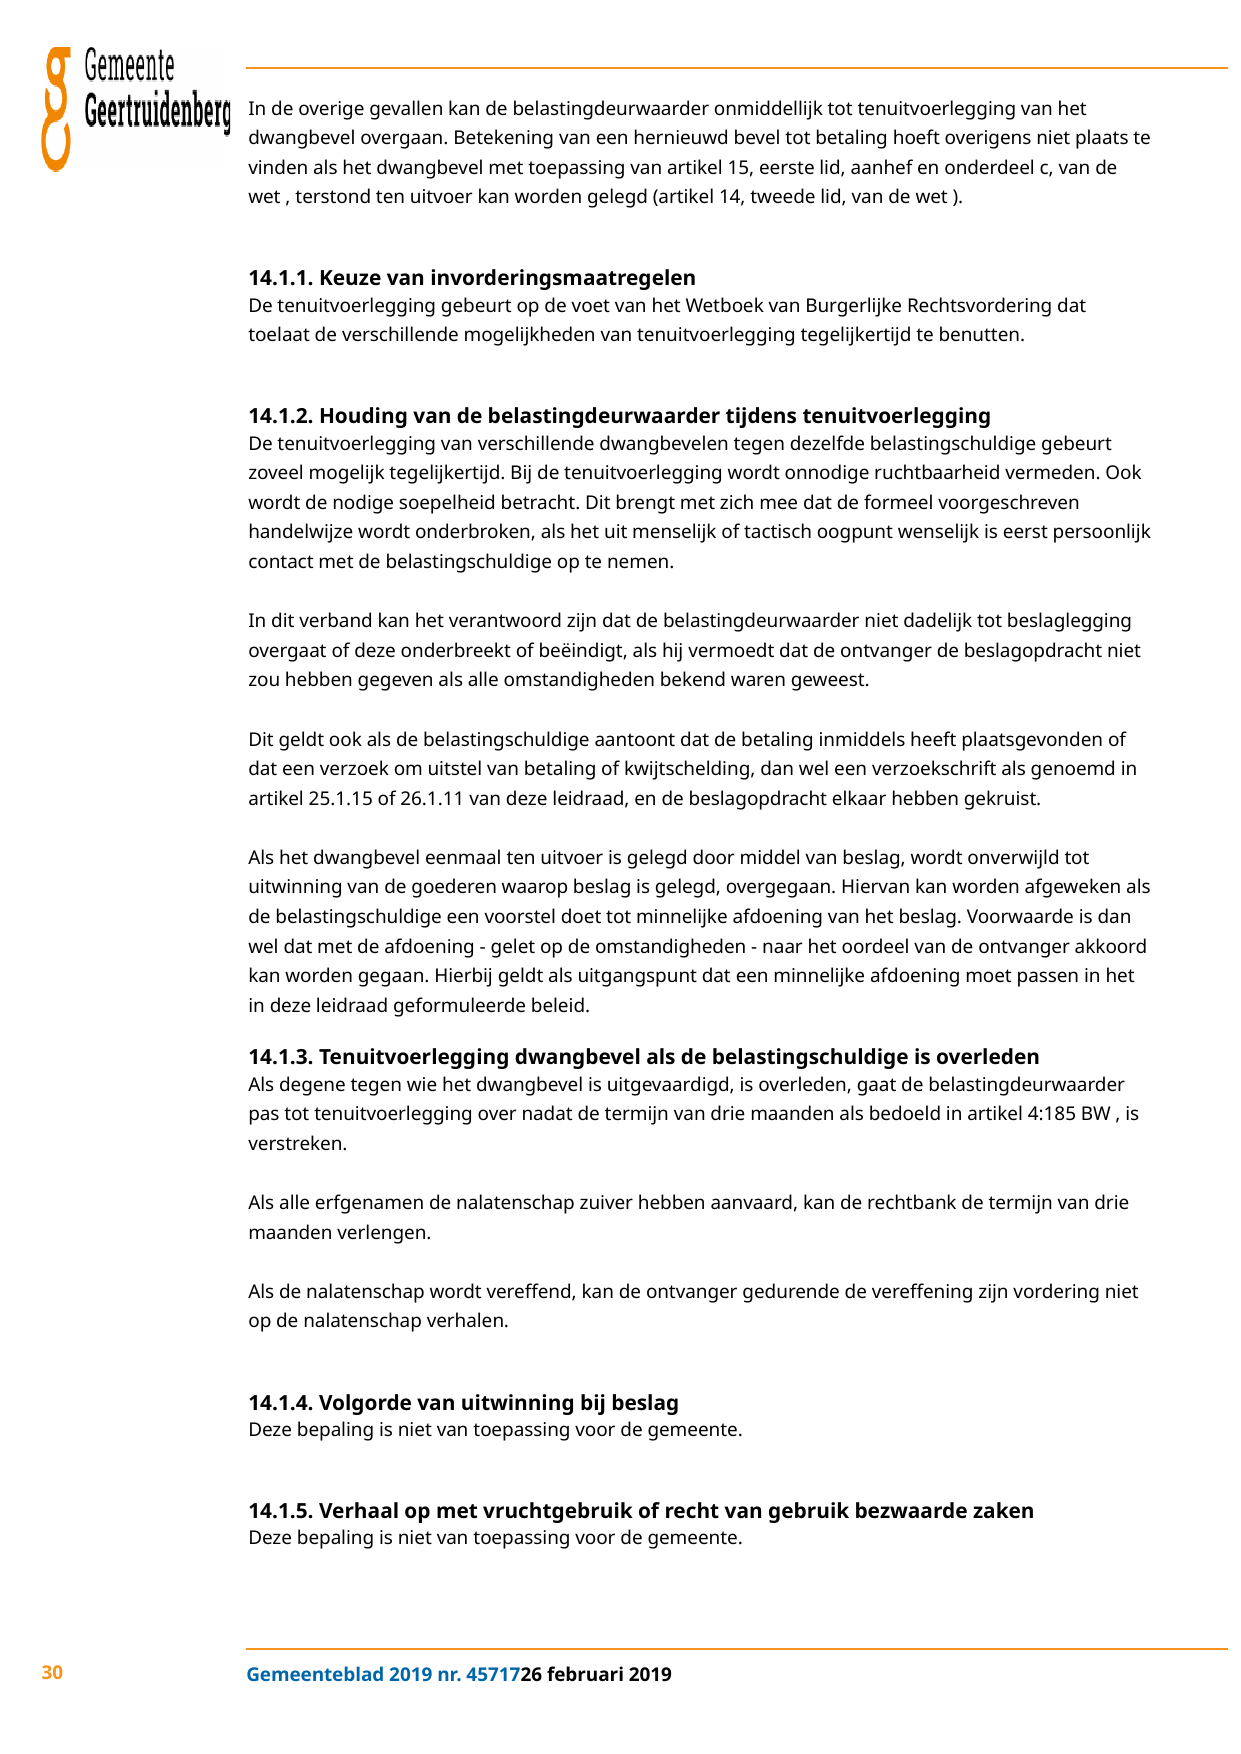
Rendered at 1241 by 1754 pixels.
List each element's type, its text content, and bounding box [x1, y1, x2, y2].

text Dit geldt ook als de belastingschuldige aantoont dat de betaling inmiddels heeft plaatsgevonden of dat een verzoek om uitstel van betaling of kwijtschelding, dan wel een verzoekschrift als genoemd in artikel 25.1.15 of 26.1.11 van deze leidraad, en de beslagopdracht elkaar hebben gekruist. [248, 726, 1152, 811]
text Als het dwangbevel eenmaal ten uitvoer is gelegd door middel van beslag, wordt onverwijld tot uitwinning van de goederen waarop beslag is gelegd, overgegaan. Hiervan kan worden afgeweken als de belastingschuldige een voorstel doet tot minnelijke afdoening van het beslag. Voorwaarde is dan wel dat met de afdoening - gelet op de omstandigheden - naar het oordeel van de ontvanger akkoord kan worden gegaan. Hierbij geldt als uitgangspunt dat een minnelijke afdoening moet passen in het in deze leidraad geformuleerde beleid. [248, 844, 1152, 1018]
text 14.1.1. Keuze van invorderingsmaatregelen [248, 263, 1152, 292]
text Als de nalatenschap wordt vereffend, kan de ontvanger gedurende de vereffening zijn vordering niet op de nalatenschap verhalen. [248, 1278, 1152, 1333]
text In de overige gevallen kan de belastingdeurwaarder onmiddellijk tot tenuitvoerlegging van het dwangbevel overgaan. Betekening van een hernieuwd bevel tot betaling hoeft overigens niet plaats te vinden als het dwangbevel met toepassing van artikel 15, eerste lid, aanhef en onderdeel c, van de wet , terstond ten uitvoer kan worden gelegd (artikel 14, tweede lid, van de wet ). [248, 95, 1152, 209]
text 14.1.3. Tenuitvoerlegging dwangbevel als de belastingschuldige is overleden [248, 1042, 1152, 1071]
text 14.1.4. Volgorde van uitwinning bij beslag [248, 1388, 1152, 1416]
text De tenuitvoerlegging van verschillende dwangbevelen tegen dezelfde belastingschuldige gebeurt zoveel mogelijk tegelijkertijd. Bij de tenuitvoerlegging wordt onnodige ruchtbaarheid vermeden. Ook wordt de nodige soepelheid betracht. Dit brengt met zich mee dat de formeel voorgeschreven handelwijze wordt onderbroken, als het uit menselijk of tactisch oogpunt wenselijk is eerst persoonlijk contact met de belastingschuldige op te nemen. [248, 430, 1152, 574]
text Als alle erfgenamen de nalatenschap zuiver hebben aanvaard, kan de rechtbank de termijn van drie maanden verlengen. [248, 1189, 1152, 1244]
picture [41, 47, 231, 172]
text In dit verband kan het verantwoord zijn dat de belastingdeurwaarder niet dadelijk tot beslaglegging overgaat of deze onderbreekt of beëindigt, als hij vermoedt dat de ontvanger de beslagopdracht niet zou hebben gegeven als alle omstandigheden bekend waren geweest. [248, 607, 1152, 692]
text Als degene tegen wie het dwangbevel is uitgevaardigd, is overleden, gaat de belastingdeurwaarder pas tot tenuitvoerlegging over nadat de termijn van drie maanden als bedoeld in artikel 4:185 BW , is verstreken. [248, 1071, 1152, 1156]
text 14.1.2. Houding van de belastingdeurwaarder tijdens tenuitvoerlegging [248, 402, 1152, 430]
text 14.1.5. Verhaal op met vruchtgebruik of recht van gebruik bezwaarde zaken [248, 1496, 1152, 1524]
text Deze bepaling is niet van toepassing voor de gemeente. [248, 1524, 1152, 1550]
text Deze bepaling is niet van toepassing voor de gemeente. [248, 1416, 1152, 1442]
text De tenuitvoerlegging gebeurt op de voet van het Wetboek van Burgerlijke Rechtsvordering dat toelaat de verschillende mogelijkheden van tenuitvoerlegging tegelijkertijd te benutten. [248, 292, 1152, 347]
